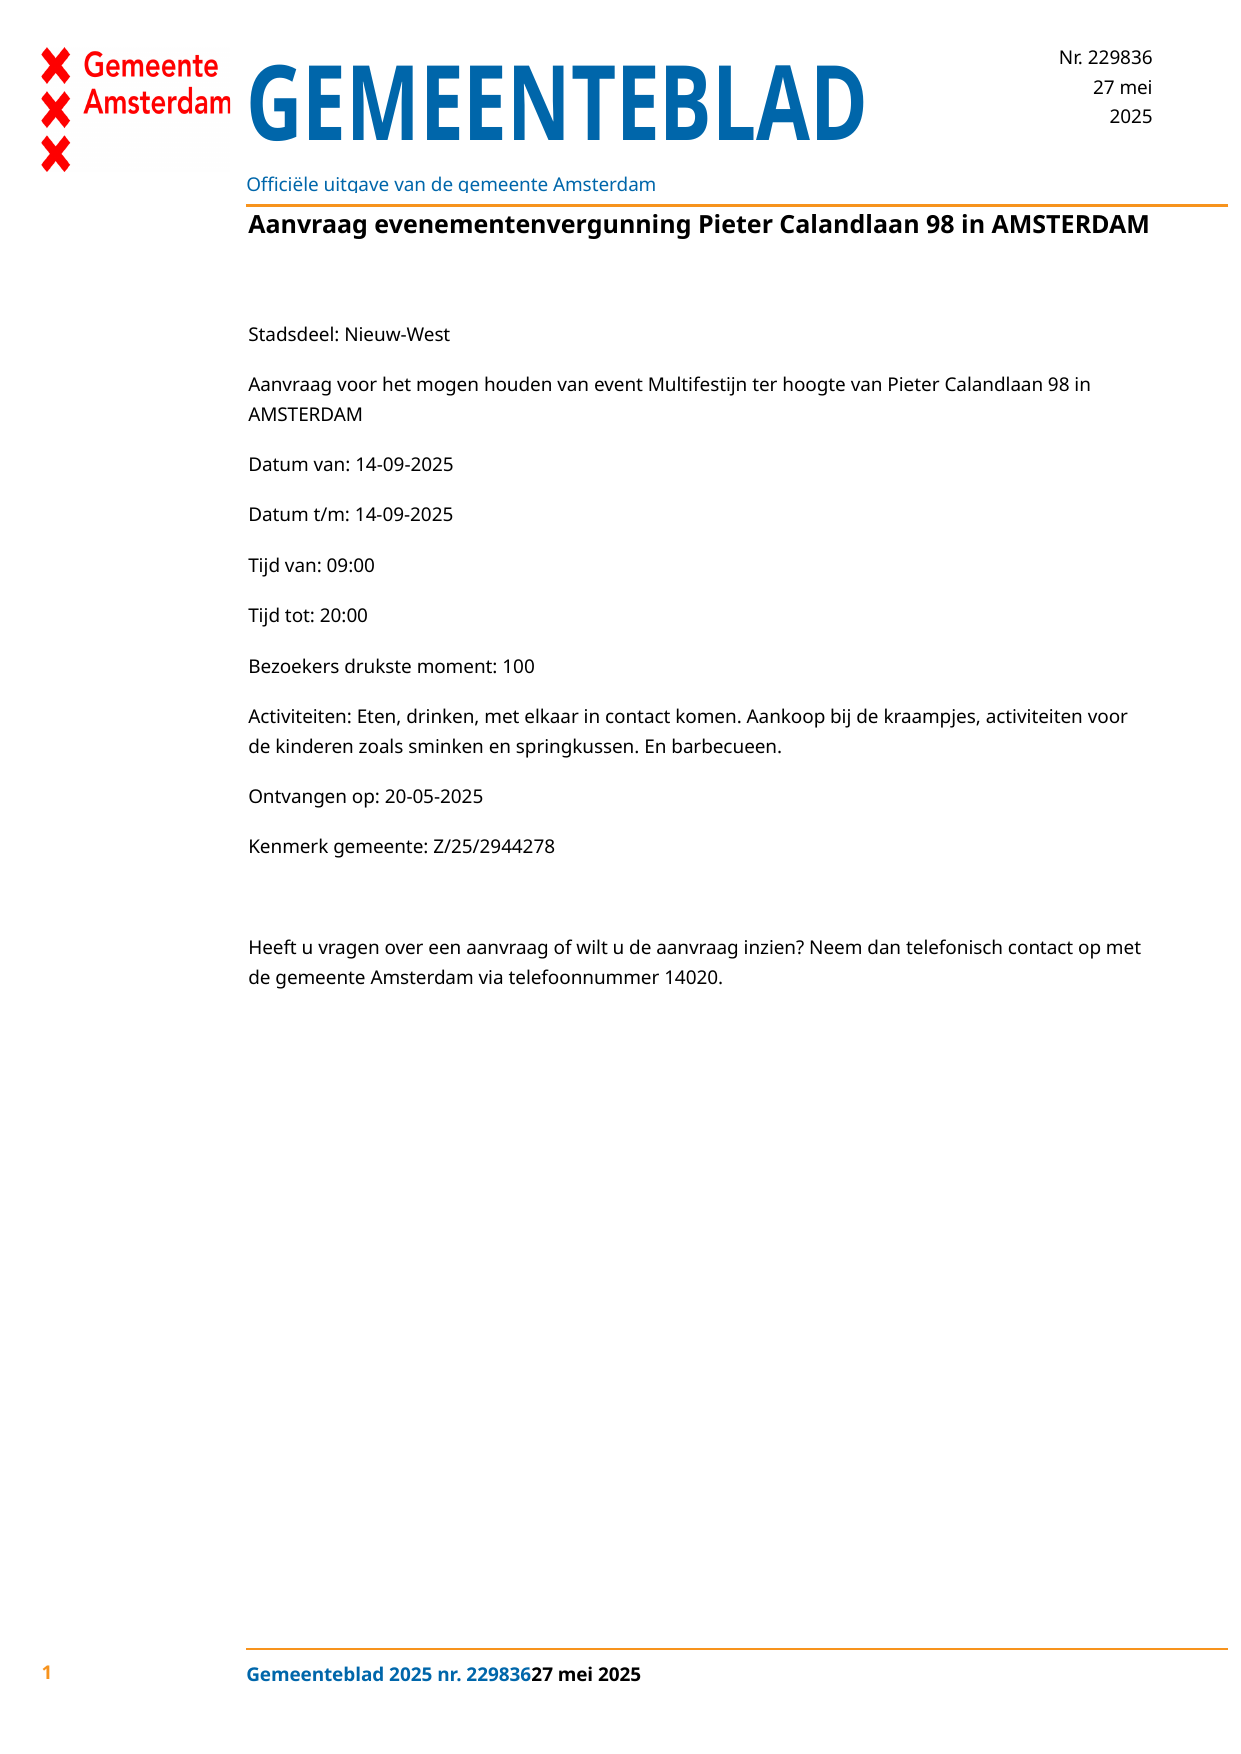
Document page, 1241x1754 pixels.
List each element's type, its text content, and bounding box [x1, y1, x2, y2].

text Kenmerk gemeente: Z/25/2944278 [248, 834, 1152, 859]
text Ontvangen op: 20-05-2025 [248, 783, 1152, 809]
text Bezoekers drukste moment: 100 [248, 653, 1152, 678]
picture [41, 47, 231, 172]
text Activiteiten: Eten, drinken, met elkaar in contact komen. Aankoop bij de kraampjes, activiteiten voor de kinderen zoals sminken en springkussen. En barbecueen. [248, 703, 1152, 758]
text Aanvraag evenementenvergunning Pieter Calandlaan 98 in AMSTERDAM [248, 207, 1152, 241]
text Aanvraag voor het mogen houden van event Multifestijn ter hoogte van Pieter Calandlaan 98 in AMSTERDAM [248, 371, 1152, 426]
text Datum van: 14-09-2025 [248, 451, 1152, 477]
text Tijd van: 09:00 [248, 552, 1152, 578]
text Stadsdeel: Nieuw-West [248, 321, 1152, 346]
text Datum t/m: 14-09-2025 [248, 502, 1152, 527]
text Heeft u vragen over een aanvraag of wilt u de aanvraag inzien? Neem dan telefonisch contact op met de gemeente Amsterdam via telefoonnummer 14020. [248, 934, 1152, 990]
text Tijd tot: 20:00 [248, 602, 1152, 628]
